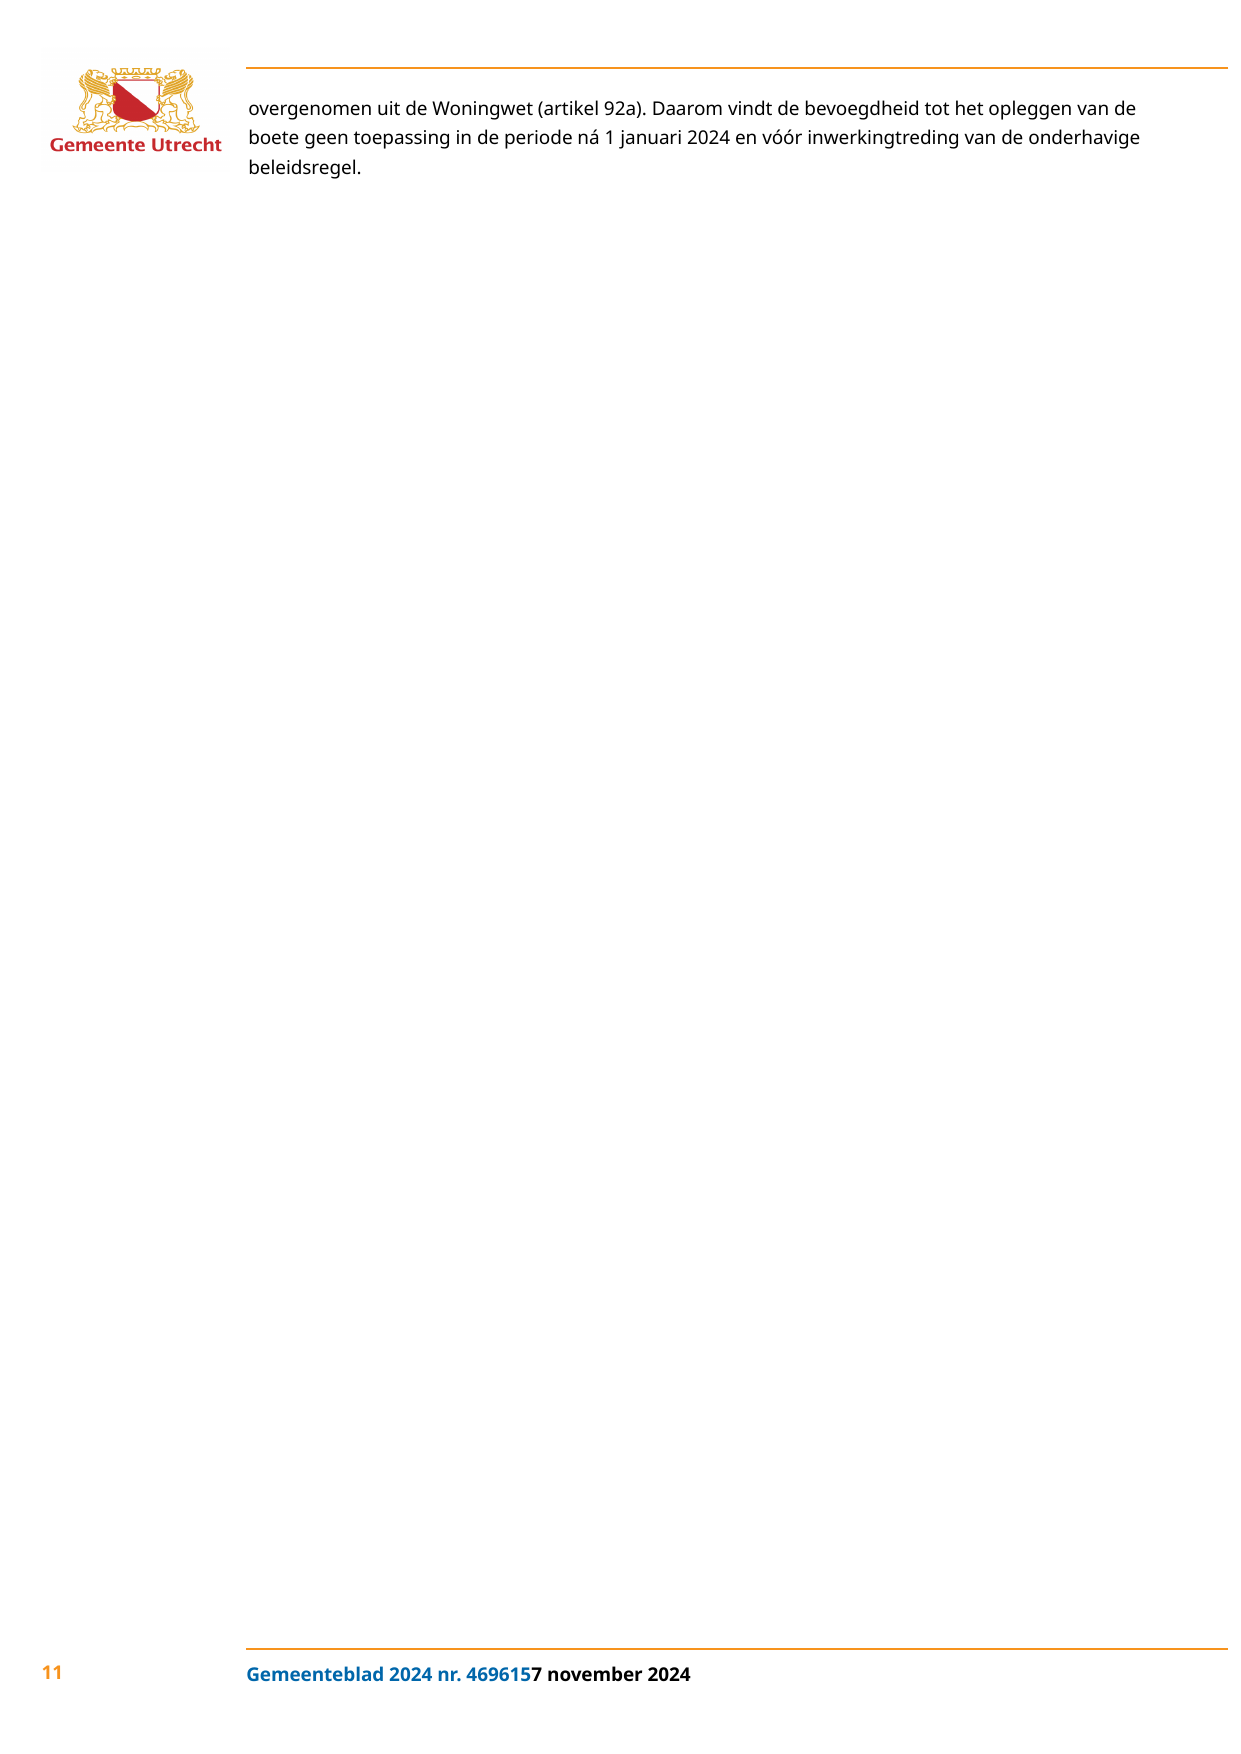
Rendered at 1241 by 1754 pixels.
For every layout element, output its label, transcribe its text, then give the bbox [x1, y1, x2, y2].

picture [41, 47, 231, 172]
text overgenomen uit de Woningwet (artikel 92a). Daarom vindt de bevoegdheid tot het opleggen van de boete geen toepassing in de periode ná 1 januari 2024 en vóór inwerkingtreding van de onderhavige beleidsregel. [248, 95, 1152, 180]
